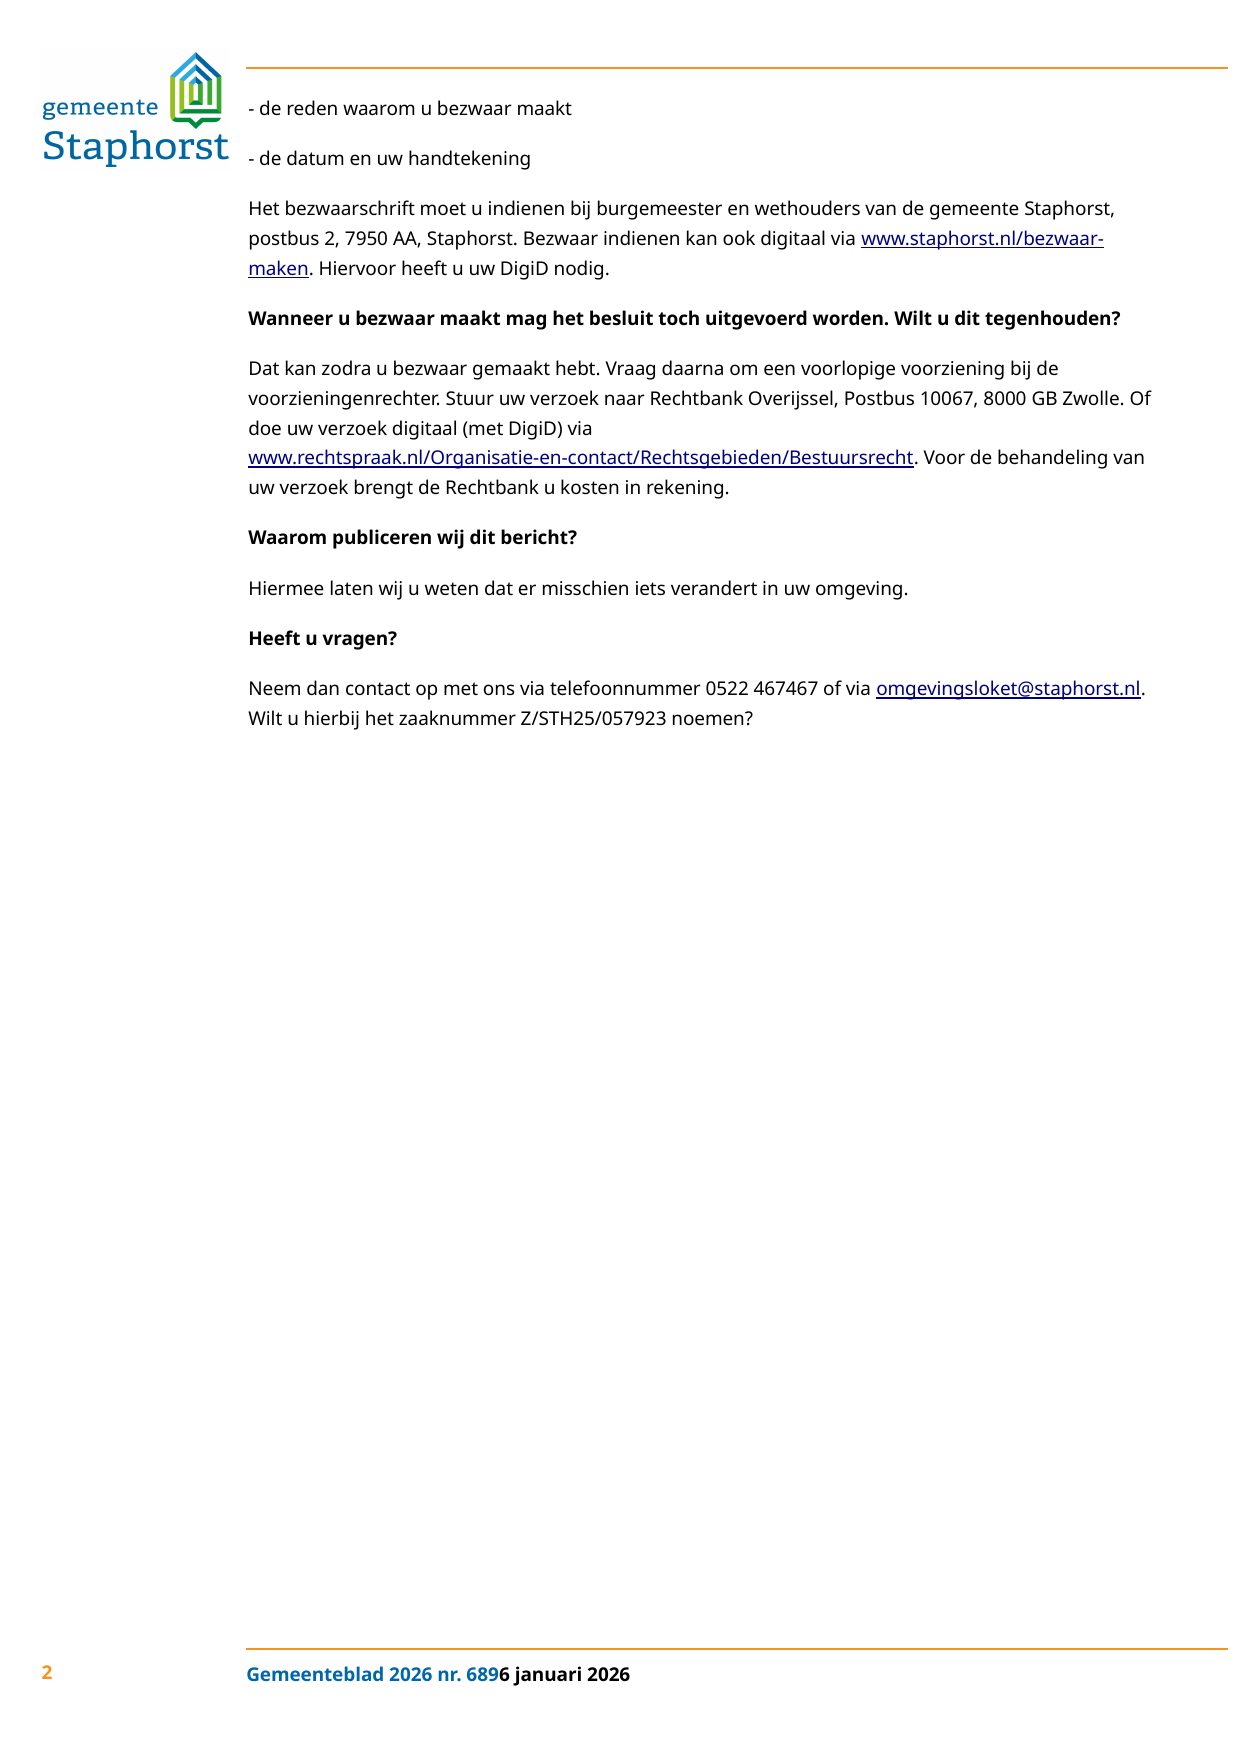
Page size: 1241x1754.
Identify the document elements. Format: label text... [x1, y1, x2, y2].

text - de datum en uw handtekening [248, 145, 1152, 171]
text Waarom publiceren wij dit bericht? [248, 524, 1152, 550]
text Het bezwaarschrift moet u indienen bij burgemeester en wethouders van de gemeente Staphorst, postbus 2, 7950 AA, Staphorst. Bezwaar indienen kan ook digitaal via www.staphorst.nl/bezwaar-maken. Hiervoor heeft u uw DigiD nodig. [248, 196, 1152, 281]
text Dat kan zodra u bezwaar gemaakt hebt. Vraag daarna om een voorlopige voorziening bij de voorzieningenrechter. Stuur uw verzoek naar Rechtbank Overijssel, Postbus 10067, 8000 GB Zwolle. Of doe uw verzoek digitaal (met DigiD) via www.rechtspraak.nl/Organisatie-en-contact/Rechtsgebieden/Bestuursrecht. Voor de behandeling van uw verzoek brengt de Rechtbank u kosten in rekening. [248, 356, 1152, 500]
text Wanneer u bezwaar maakt mag het besluit toch uitgevoerd worden. Wilt u dit tegenhouden? [248, 305, 1152, 331]
text - de reden waarom u bezwaar maakt [248, 95, 1152, 121]
text Neem dan contact op met ons via telefoonnummer 0522 467467 of via omgevingsloket@staphorst.nl. Wilt u hierbij het zaaknummer Z/STH25/057923 noemen? [248, 676, 1152, 731]
text Heeft u vragen? [248, 625, 1152, 651]
text Hiermee laten wij u weten dat er misschien iets verandert in uw omgeving. [248, 575, 1152, 601]
picture [41, 47, 231, 172]
